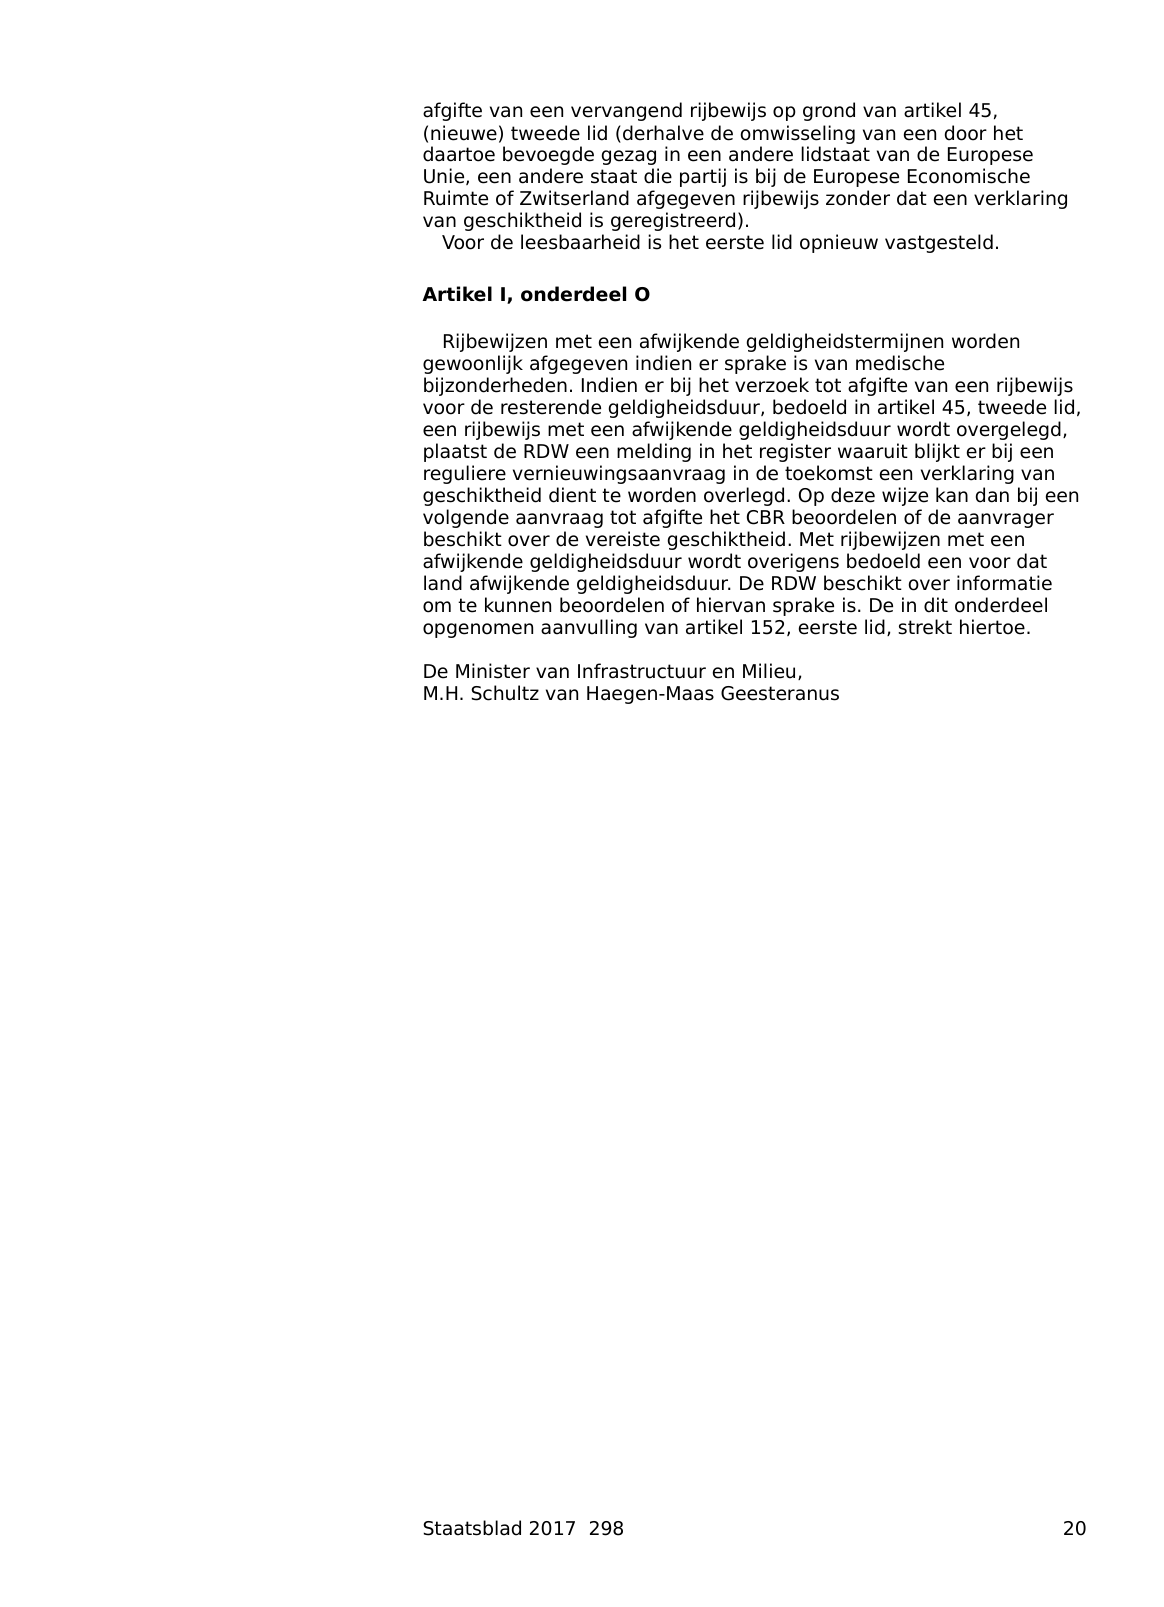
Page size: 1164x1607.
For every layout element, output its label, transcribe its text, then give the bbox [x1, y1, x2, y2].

text De Minister van Infrastructuur en Milieu, M.H. Schultz van Haegen-Maas Geesteranus [422, 661, 1087, 705]
subtitle Artikel I, onderdeel O [422, 284, 1087, 306]
text afgifte van een vervangend rijbewijs op grond van artikel 45, (nieuwe) tweede lid (derhalve de omwisseling van een door het daartoe bevoegde gezag in een andere lidstaat van de Europese Unie, een andere staat die partij is bij de Europese Economische Ruimte of Zwitserland afgegeven rijbewijs zonder dat een verklaring van geschiktheid is geregistreerd). [422, 100, 1087, 232]
text Rijbewijzen met een afwijkende geldigheidstermijnen worden gewoonlijk afgegeven indien er sprake is van medische bijzonderheden. Indien er bij het verzoek tot afgifte van een rijbewijs voor de resterende geldigheidsduur, bedoeld in artikel 45, tweede lid, een rijbewijs met een afwijkende geldigheidsduur wordt overgelegd, plaatst de RDW een melding in het register waaruit blijkt er bij een reguliere vernieuwingsaanvraag in de toekomst een verklaring van geschiktheid dient te worden overlegd. Op deze wijze kan dan bij een volgende aanvraag tot afgifte het CBR beoordelen of de aanvrager beschikt over de vereiste geschiktheid. Met rijbewijzen met een afwijkende geldigheidsduur wordt overigens bedoeld een voor dat land afwijkende geldigheidsduur. De RDW beschikt over informatie om te kunnen beoordelen of hiervan sprake is. De in dit onderdeel opgenomen aanvulling van artikel 152, eerste lid, strekt hiertoe. [422, 331, 1087, 639]
text Voor de leesbaarheid is het eerste lid opnieuw vastgesteld. [422, 232, 1087, 254]
